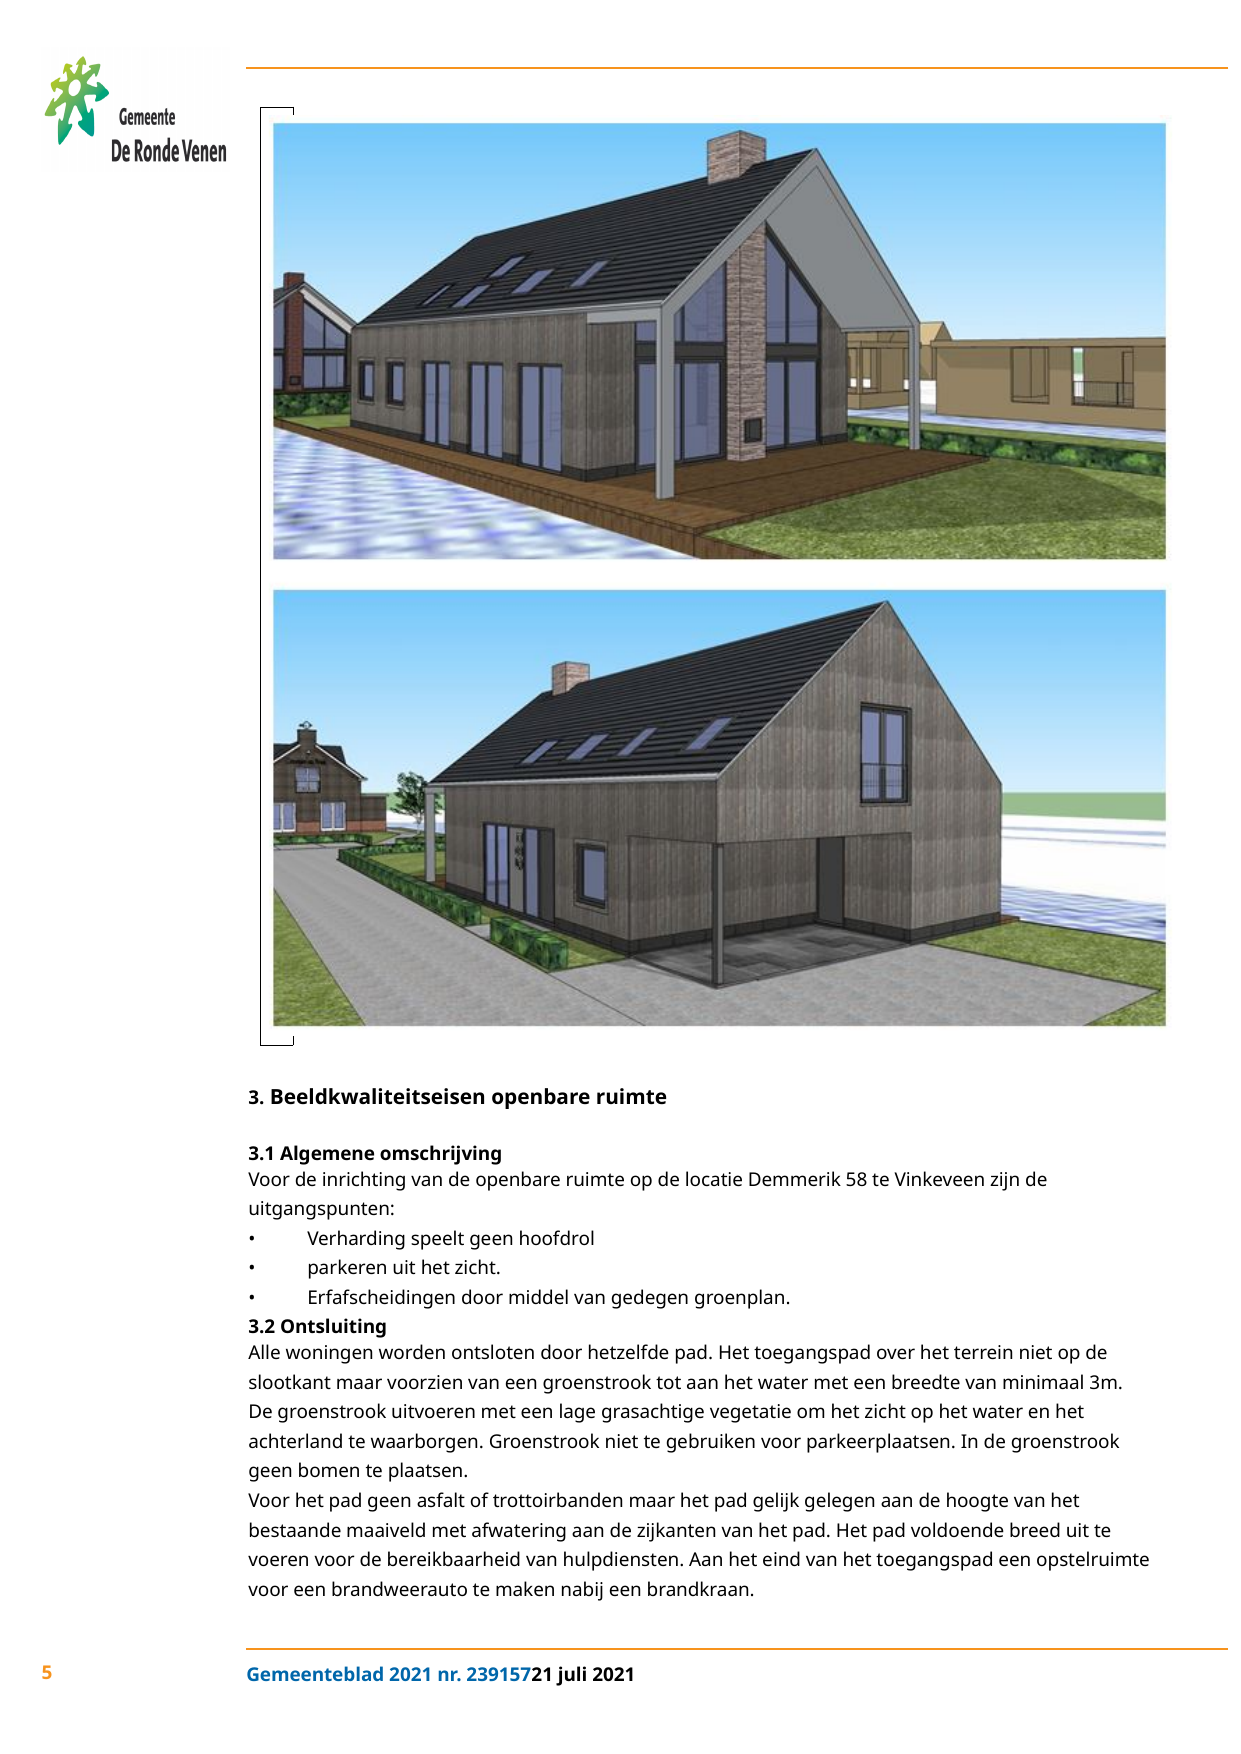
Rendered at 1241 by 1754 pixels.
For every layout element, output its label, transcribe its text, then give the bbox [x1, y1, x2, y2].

text Voor de inrichting van de openbare ruimte op de locatie Demmerik 58 te Vinkeveen zijn de uitgangspunten: [248, 1166, 1152, 1221]
text 3.2 Ontsluiting [248, 1314, 1152, 1339]
text 3. Beeldkwaliteitseisen openbare ruimte [248, 1082, 1152, 1110]
text 3.1 Algemene omschrijving [248, 1140, 1152, 1166]
list Verharding speelt geen hoofdrol [248, 1225, 1152, 1251]
picture [268, 115, 1173, 1036]
list parkeren uit het zicht. [248, 1254, 1152, 1280]
picture [41, 47, 231, 172]
text Alle woningen worden ontsloten door hetzelfde pad. Het toegangspad over het terrein niet op de slootkant maar voorzien van een groenstrook tot aan het water met een breedte van minimaal 3m. De groenstrook uitvoeren met een lage grasachtige vegetatie om het zicht op het water en het achterland te waarborgen. Groenstrook niet te gebruiken voor parkeerplaatsen. In de groenstrook geen bomen te plaatsen. [248, 1339, 1152, 1483]
text Voor het pad geen asfalt of trottoirbanden maar het pad gelijk gelegen aan de hoogte van het bestaande maaiveld met afwatering aan de zijkanten van het pad. Het pad voldoende breed uit te voeren voor de bereikbaarheid van hulpdiensten. Aan het eind van het toegangspad een opstelruimte voor een brandweerauto te maken nabij een brandkraan. [248, 1487, 1152, 1602]
list Erfafscheidingen door middel van gedegen groenplan. [248, 1284, 1152, 1310]
